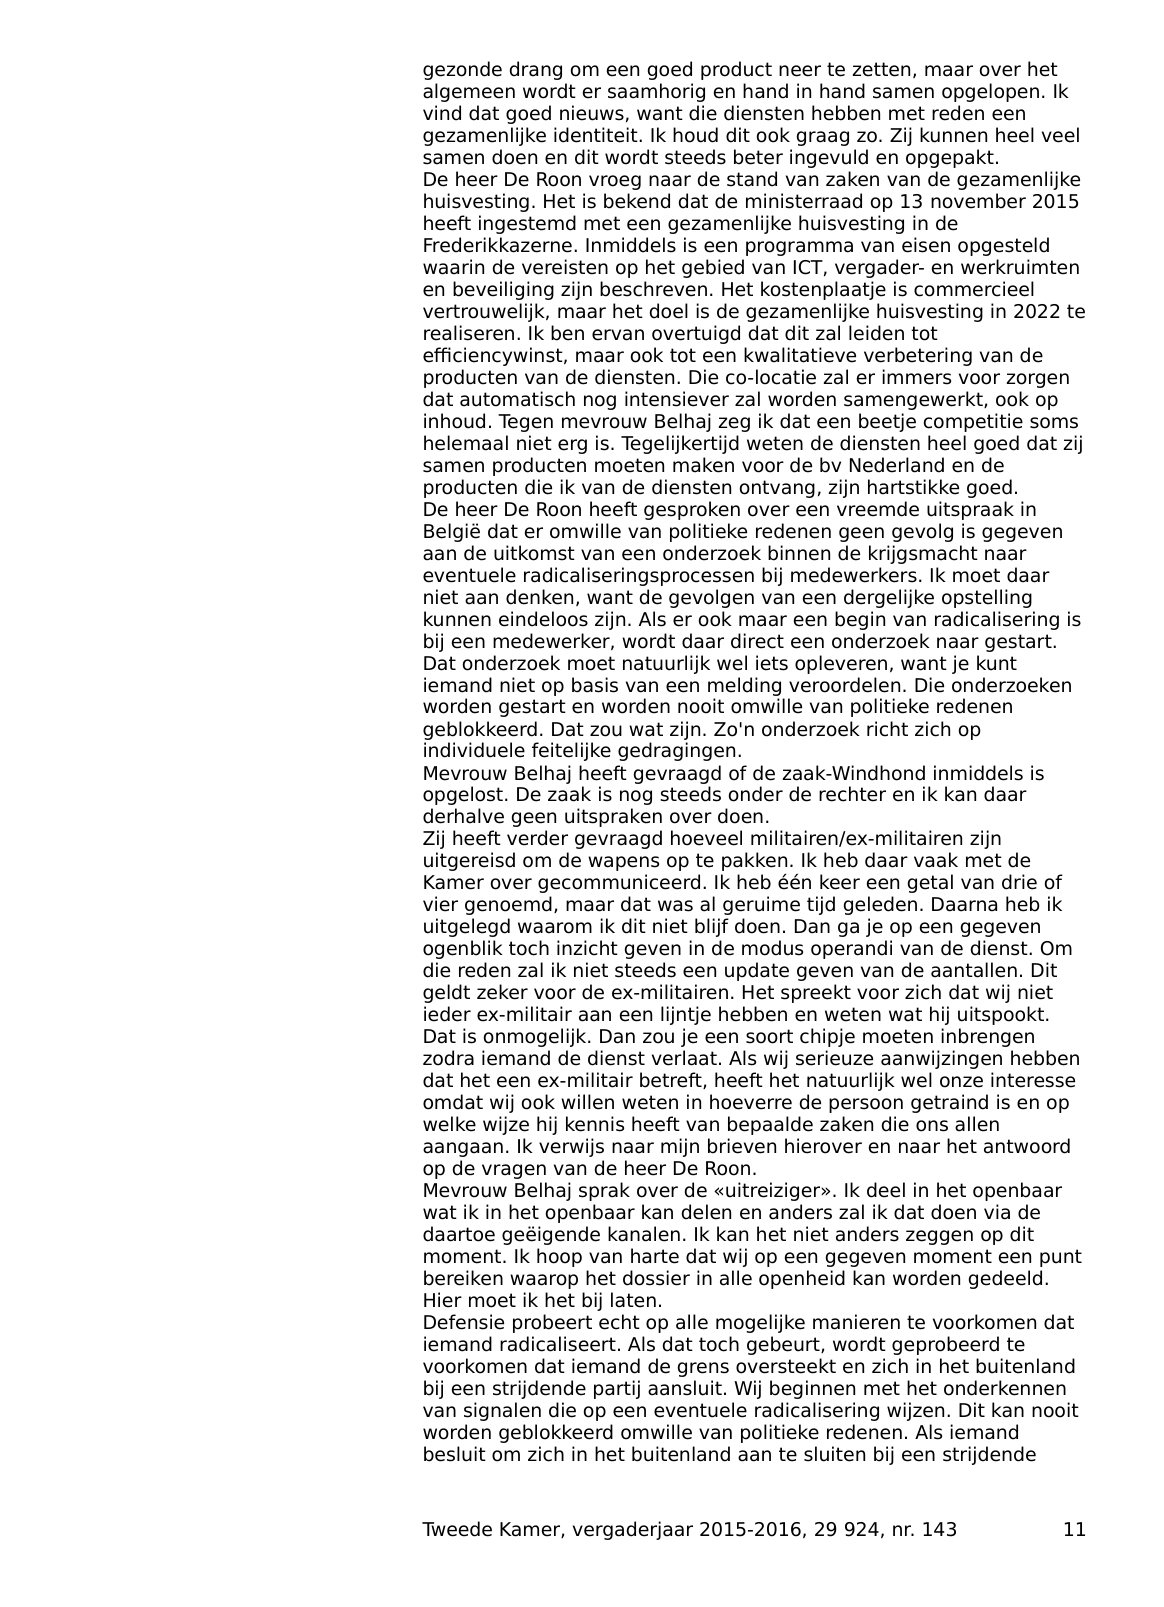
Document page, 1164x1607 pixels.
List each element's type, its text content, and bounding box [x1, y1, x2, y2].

text De heer De Roon heeft gesproken over een vreemde uitspraak in België dat er omwille van politieke redenen geen gevolg is gegeven aan de uitkomst van een onderzoek binnen de krijgsmacht naar eventuele radicaliseringsprocessen bij medewerkers. Ik moet daar niet aan denken, want de gevolgen van een dergelijke opstelling kunnen eindeloos zijn. Als er ook maar een begin van radicalisering is bij een medewerker, wordt daar direct een onderzoek naar gestart. Dat onderzoek moet natuurlijk wel iets opleveren, want je kunt iemand niet op basis van een melding veroordelen. Die onderzoeken worden gestart en worden nooit omwille van politieke redenen geblokkeerd. Dat zou wat zijn. Zo'n onderzoek richt zich op individuele feitelijke gedragingen. [422, 499, 1087, 762]
text De heer De Roon vroeg naar de stand van zaken van de gezamenlijke huisvesting. Het is bekend dat de ministerraad op 13 november 2015 heeft ingestemd met een gezamenlijke huisvesting in de Frederikkazerne. Inmiddels is een programma van eisen opgesteld waarin de vereisten op het gebied van ICT, vergader- en werkruimten en beveiliging zijn beschreven. Het kostenplaatje is commercieel vertrouwelijk, maar het doel is de gezamenlijke huisvesting in 2022 te realiseren. Ik ben ervan overtuigd dat dit zal leiden tot efficiencywinst, maar ook tot een kwalitatieve verbetering van de producten van de diensten. Die co-locatie zal er immers voor zorgen dat automatisch nog intensiever zal worden samengewerkt, ook op inhoud. Tegen mevrouw Belhaj zeg ik dat een beetje competitie soms helemaal niet erg is. Tegelijkertijd weten de diensten heel goed dat zij samen producten moeten maken voor de bv Nederland en de producten die ik van de diensten ontvang, zijn hartstikke goed. [422, 169, 1087, 499]
text Zij heeft verder gevraagd hoeveel militairen/ex-militairen zijn uitgereisd om de wapens op te pakken. Ik heb daar vaak met de Kamer over gecommuniceerd. Ik heb één keer een getal van drie of vier genoemd, maar dat was al geruime tijd geleden. Daarna heb ik uitgelegd waarom ik dit niet blijf doen. Dan ga je op een gegeven ogenblik toch inzicht geven in de modus operandi van de dienst. Om die reden zal ik niet steeds een update geven van de aantallen. Dit geldt zeker voor de ex-militairen. Het spreekt voor zich dat wij niet ieder ex-militair aan een lijntje hebben en weten wat hij uitspookt. Dat is onmogelijk. Dan zou je een soort chipje moeten inbrengen zodra iemand de dienst verlaat. Als wij serieuze aanwijzingen hebben dat het een ex-militair betreft, heeft het natuurlijk wel onze interesse omdat wij ook willen weten in hoeverre de persoon getraind is en op welke wijze hij kennis heeft van bepaalde zaken die ons allen aangaan. Ik verwijs naar mijn brieven hierover en naar het antwoord op de vragen van de heer De Roon. [422, 828, 1087, 1180]
text Defensie probeert echt op alle mogelijke manieren te voorkomen dat iemand radicaliseert. Als dat toch gebeurt, wordt geprobeerd te voorkomen dat iemand de grens oversteekt en zich in het buitenland bij een strijdende partij aansluit. Wij beginnen met het onderkennen van signalen die op een eventuele radicalisering wijzen. Dit kan nooit worden geblokkeerd omwille van politieke redenen. Als iemand besluit om zich in het buitenland aan te sluiten bij een strijdende [422, 1312, 1087, 1466]
text gezonde drang om een goed product neer te zetten, maar over het algemeen wordt er saamhorig en hand in hand samen opgelopen. Ik vind dat goed nieuws, want die diensten hebben met reden een gezamenlijke identiteit. Ik houd dit ook graag zo. Zij kunnen heel veel samen doen en dit wordt steeds beter ingevuld en opgepakt. [422, 59, 1087, 169]
text Mevrouw Belhaj heeft gevraagd of de zaak-Windhond inmiddels is opgelost. De zaak is nog steeds onder de rechter en ik kan daar derhalve geen uitspraken over doen. [422, 762, 1087, 828]
text Mevrouw Belhaj sprak over de «uitreiziger». Ik deel in het openbaar wat ik in het openbaar kan delen en anders zal ik dat doen via de daartoe geëigende kanalen. Ik kan het niet anders zeggen op dit moment. Ik hoop van harte dat wij op een gegeven moment een punt bereiken waarop het dossier in alle openheid kan worden gedeeld. Hier moet ik het bij laten. [422, 1180, 1087, 1312]
